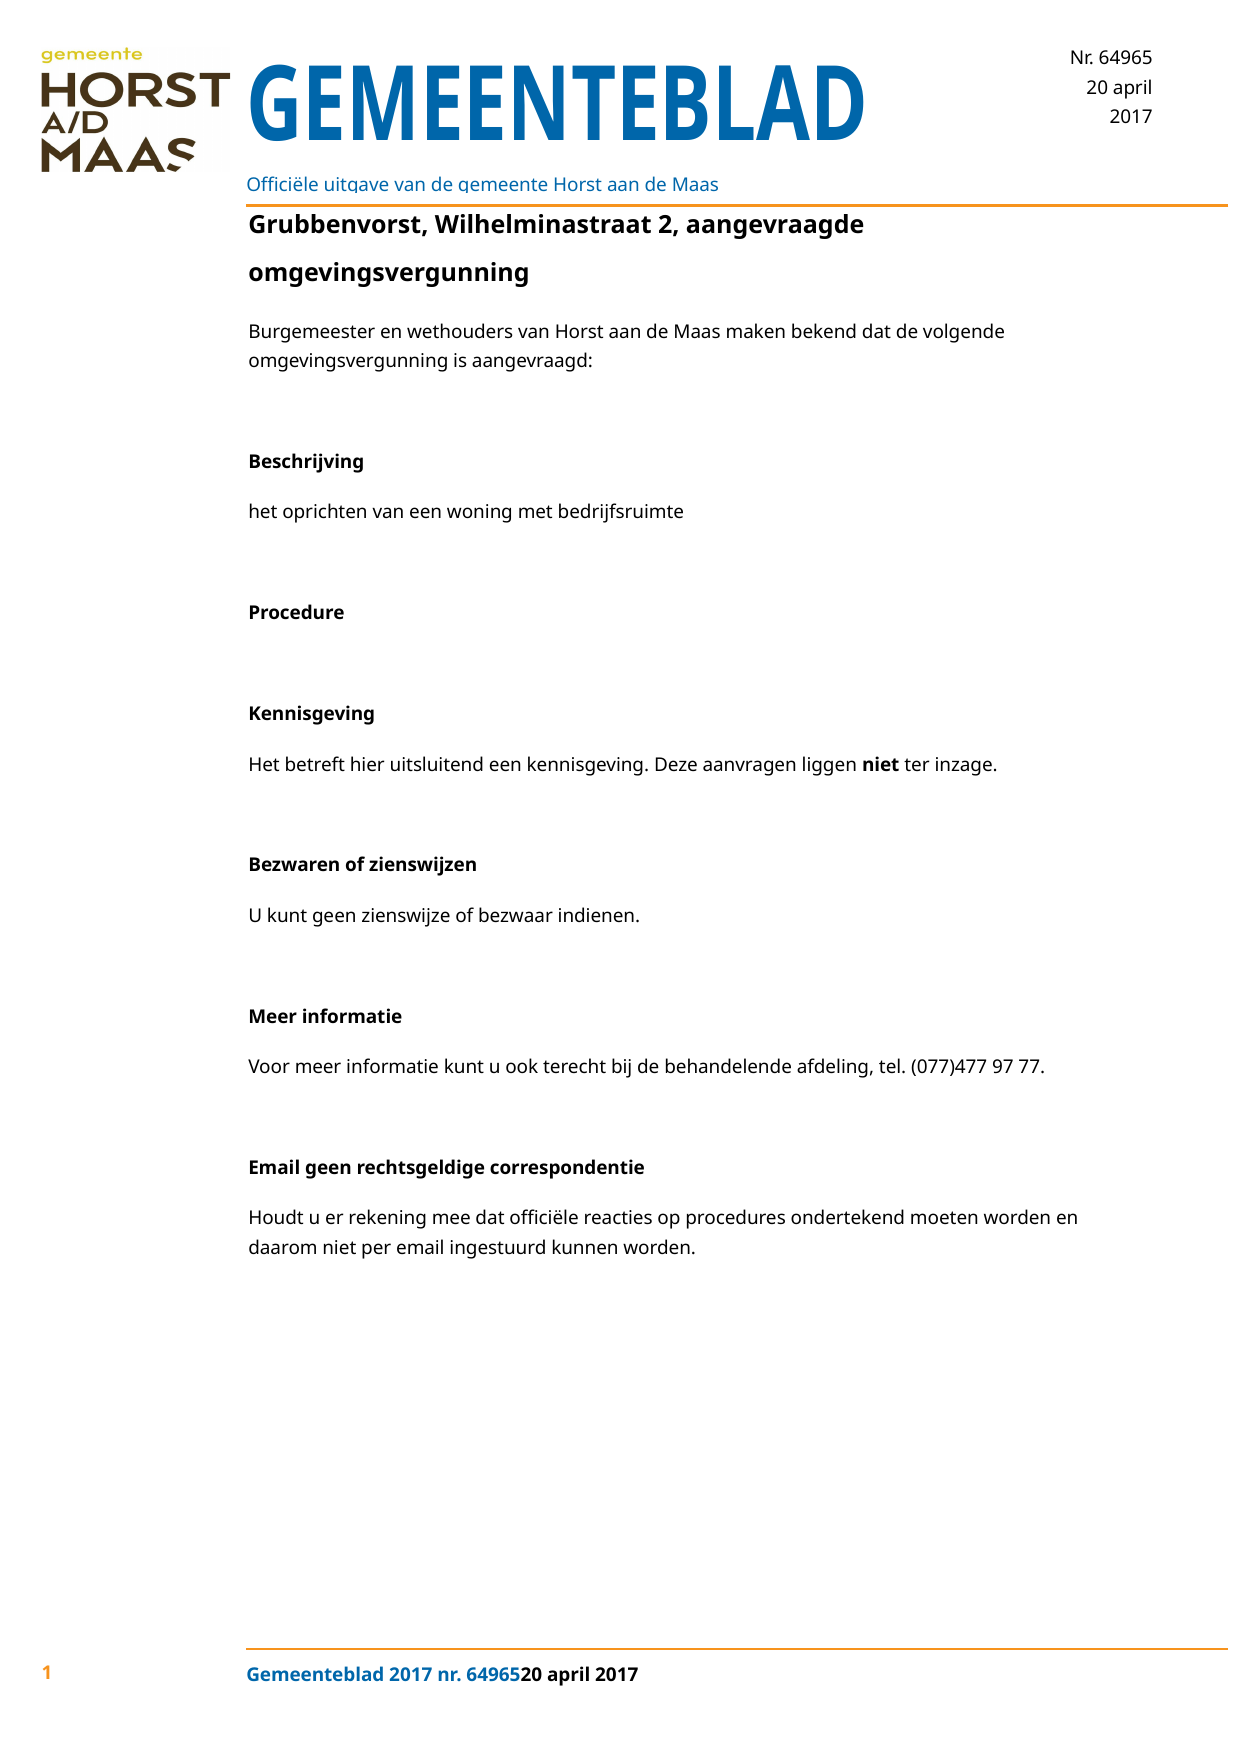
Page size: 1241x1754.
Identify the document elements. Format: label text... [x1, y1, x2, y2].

text Burgemeester en wethouders van Horst aan de Maas maken bekend dat de volgende omgevingsvergunning is aangevraagd: [248, 318, 1152, 373]
picture [41, 47, 231, 172]
text Kennisgeving [248, 700, 1152, 726]
text Voor meer informatie kunt u ook terecht bij de behandelende afdeling, tel. (077)477 97 77. [248, 1053, 1152, 1079]
text U kunt geen zienswijze of bezwaar indienen. [248, 902, 1152, 928]
text Procedure [248, 599, 1152, 625]
text Bezwaren of zienswijzen [248, 852, 1152, 877]
text Meer informatie [248, 1003, 1152, 1029]
text Grubbenvorst, Wilhelminastraat 2, aangevraagde omgevingsvergunning [248, 207, 1152, 288]
text het oprichten van een woning met bedrijfsruimte [248, 499, 1152, 524]
text Email geen rechtsgeldige correspondentie [248, 1154, 1152, 1180]
text Het betreft hier uitsluitend een kennisgeving. Deze aanvragen liggen niet ter inzage. [248, 751, 1152, 777]
text Beschrijving [248, 448, 1152, 474]
text Houdt u er rekening mee dat officiële reacties op procedures ondertekend moeten worden en daarom niet per email ingestuurd kunnen worden. [248, 1204, 1152, 1260]
